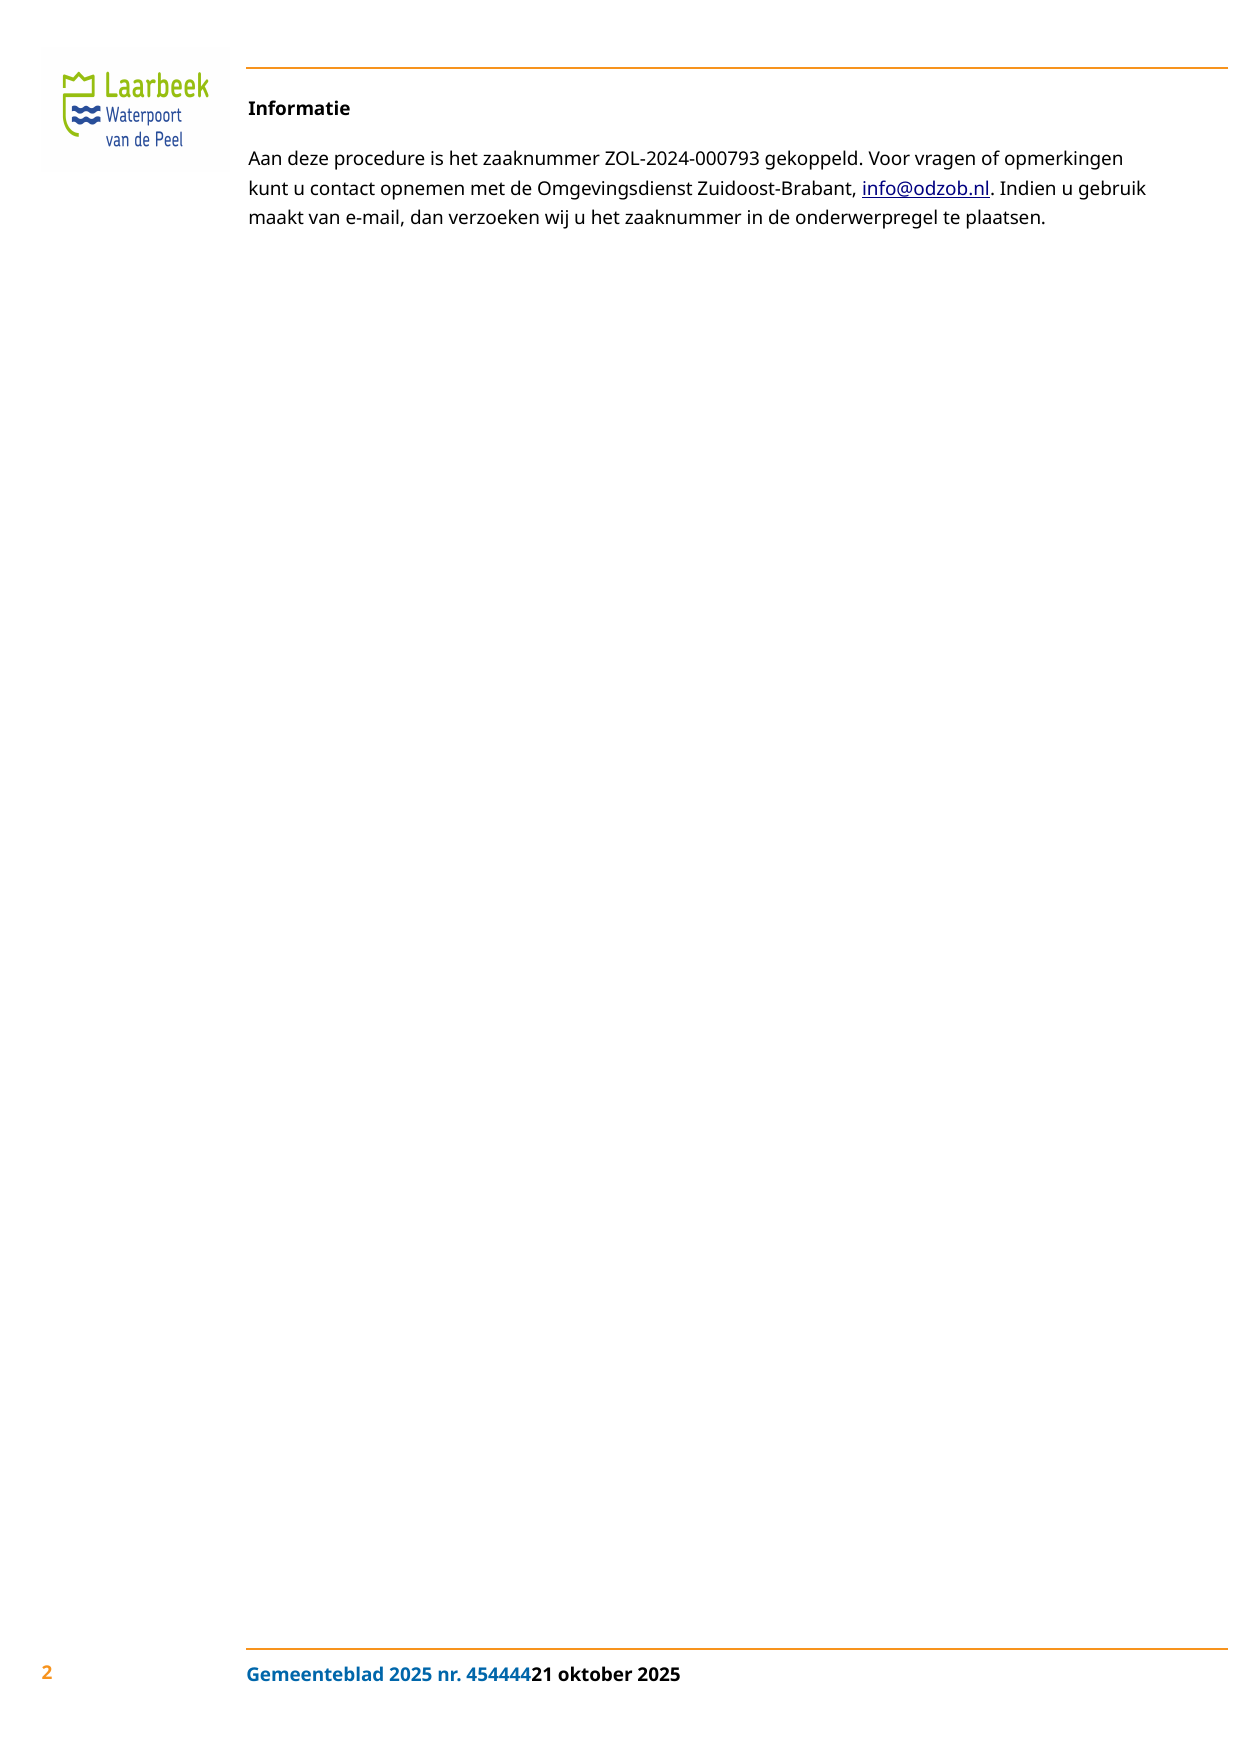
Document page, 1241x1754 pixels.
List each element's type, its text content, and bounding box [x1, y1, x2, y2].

text Aan deze procedure is het zaaknummer ZOL-2024-000793 gekoppeld. Voor vragen of opmerkingen kunt u contact opnemen met de Omgevingsdienst Zuidoost-Brabant, info@odzob.nl. Indien u gebruik maakt van e-mail, dan verzoeken wij u het zaaknummer in de onderwerpregel te plaatsen. [248, 145, 1152, 230]
picture [41, 47, 231, 172]
text Informatie [248, 95, 1152, 121]
